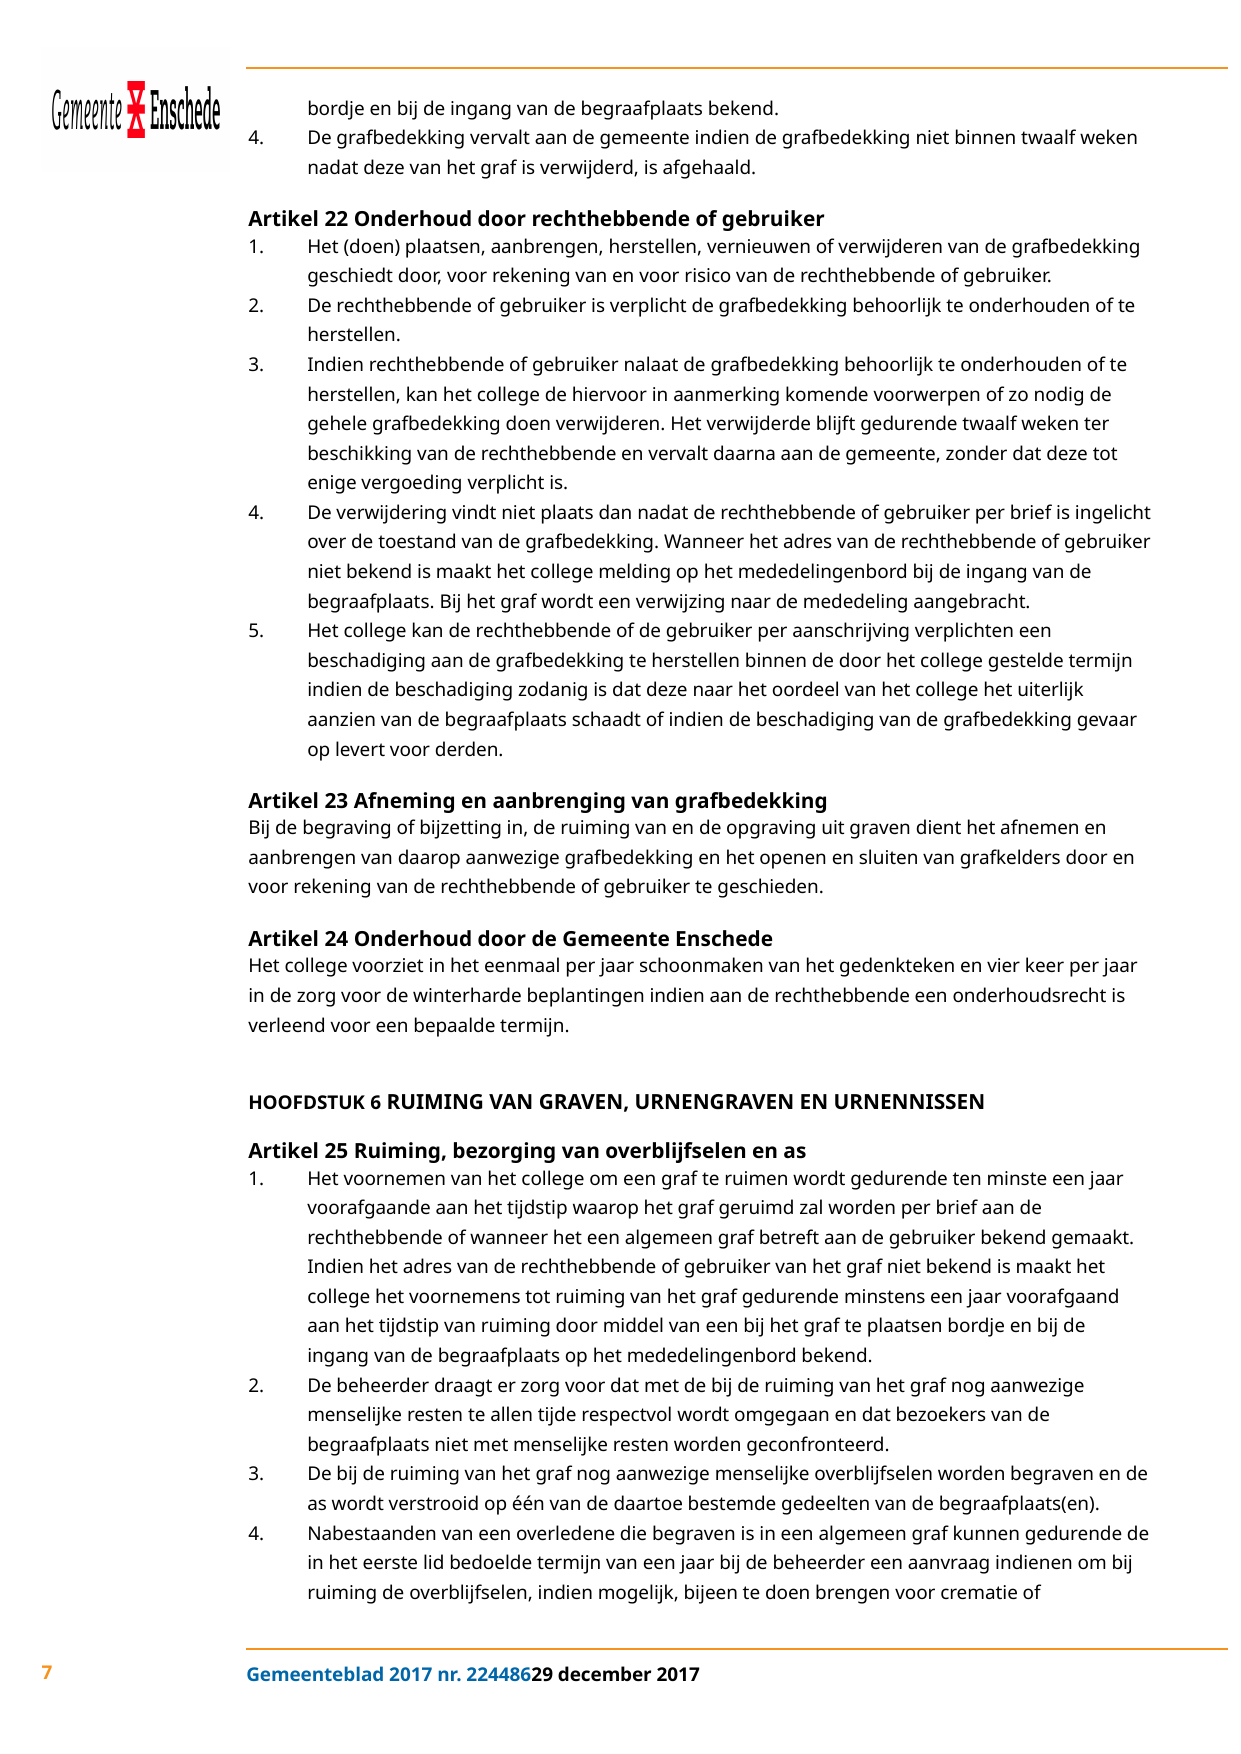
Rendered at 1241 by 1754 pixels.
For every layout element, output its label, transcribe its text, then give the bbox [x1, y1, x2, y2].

list De bij de ruiming van het graf nog aanwezige menselijke overblijfselen worden begraven en de as wordt verstrooid op één van de daartoe bestemde gedeelten van de begraafplaats(en). [248, 1461, 1152, 1516]
text Artikel 25 Ruiming, bezorging van overblijfselen en as [248, 1136, 1152, 1165]
text Artikel 24 Onderhoud door de Gemeente Enschede [248, 924, 1152, 953]
list Het voornemen van het college om een graf te ruimen wordt gedurende ten minste een jaar voorafgaande aan het tijdstip waarop het graf geruimd zal worden per brief aan de rechthebbende of wanneer het een algemeen graf betreft aan de gebruiker bekend gemaakt. Indien het adres van de rechthebbende of gebruiker van het graf niet bekend is maakt het college het voornemens tot ruiming van het graf gedurende minstens een jaar voorafgaand aan het tijdstip van ruiming door middel van een bij het graf te plaatsen bordje en bij de ingang van de begraafplaats op het mededelingenbord bekend. [248, 1165, 1152, 1368]
list De verwijdering vindt niet plaats dan nadat de rechthebbende of gebruiker per brief is ingelicht over de toestand van de grafbedekking. Wanneer het adres van de rechthebbende of gebruiker niet bekend is maakt het college melding op het mededelingenbord bij de ingang van de begraafplaats. Bij het graf wordt een verwijzing naar de mededeling aangebracht. [248, 499, 1152, 613]
list Het (doen) plaatsen, aanbrengen, herstellen, vernieuwen of verwijderen van de grafbedekking geschiedt door, voor rekening van en voor risico van de rechthebbende of gebruiker. [248, 233, 1152, 288]
list Indien rechthebbende of gebruiker nalaat de grafbedekking behoorlijk te onderhouden of te herstellen, kan het college de hiervoor in aanmerking komende voorwerpen of zo nodig de gehele grafbedekking doen verwijderen. Het verwijderde blijft gedurende twaalf weken ter beschikking van de rechthebbende en vervalt daarna aan de gemeente, zonder dat deze tot enige vergoeding verplicht is. [248, 351, 1152, 495]
text Artikel 22 Onderhoud door rechthebbende of gebruiker [248, 204, 1152, 233]
picture [41, 47, 231, 172]
text Artikel 23 Afneming en aanbrenging van grafbedekking [248, 786, 1152, 814]
text Bij de begraving of bijzetting in, de ruiming van en de opgraving uit graven dient het afnemen en aanbrengen van daarop aanwezige grafbedekking en het openen en sluiten van grafkelders door en voor rekening van de rechthebbende of gebruiker te geschieden. [248, 814, 1152, 899]
list De grafbedekking vervalt aan de gemeente indien de grafbedekking niet binnen twaalf weken nadat deze van het graf is verwijderd, is afgehaald. [248, 124, 1152, 180]
list Het college kan de rechthebbende of de gebruiker per aanschrijving verplichten een beschadiging aan de grafbedekking te herstellen binnen de door het college gestelde termijn indien de beschadiging zodanig is dat deze naar het oordeel van het college het uiterlijk aanzien van de begraafplaats schaadt of indien de beschadiging van de grafbedekking gevaar op levert voor derden. [248, 617, 1152, 761]
text HOOFDSTUK 6 RUIMING VAN GRAVEN, URNENGRAVEN EN URNENNISSEN [248, 1087, 1152, 1115]
list De rechthebbende of gebruiker is verplicht de grafbedekking behoorlijk te onderhouden of te herstellen. [248, 292, 1152, 347]
list bordje en bij de ingang van de begraafplaats bekend. [248, 95, 1152, 121]
list De beheerder draagt er zorg voor dat met de bij de ruiming van het graf nog aanwezige menselijke resten te allen tijde respectvol wordt omgegaan en dat bezoekers van de begraafplaats niet met menselijke resten worden geconfronteerd. [248, 1372, 1152, 1457]
list Nabestaanden van een overledene die begraven is in een algemeen graf kunnen gedurende de in het eerste lid bedoelde termijn van een jaar bij de beheerder een aanvraag indienen om bij ruiming de overblijfselen, indien mogelijk, bijeen te doen brengen voor crematie of [248, 1520, 1152, 1604]
text Het college voorziet in het eenmaal per jaar schoonmaken van het gedenkteken en vier keer per jaar in de zorg voor de winterharde beplantingen indien aan de rechthebbende een onderhoudsrecht is verleend voor een bepaalde termijn. [248, 953, 1152, 1037]
